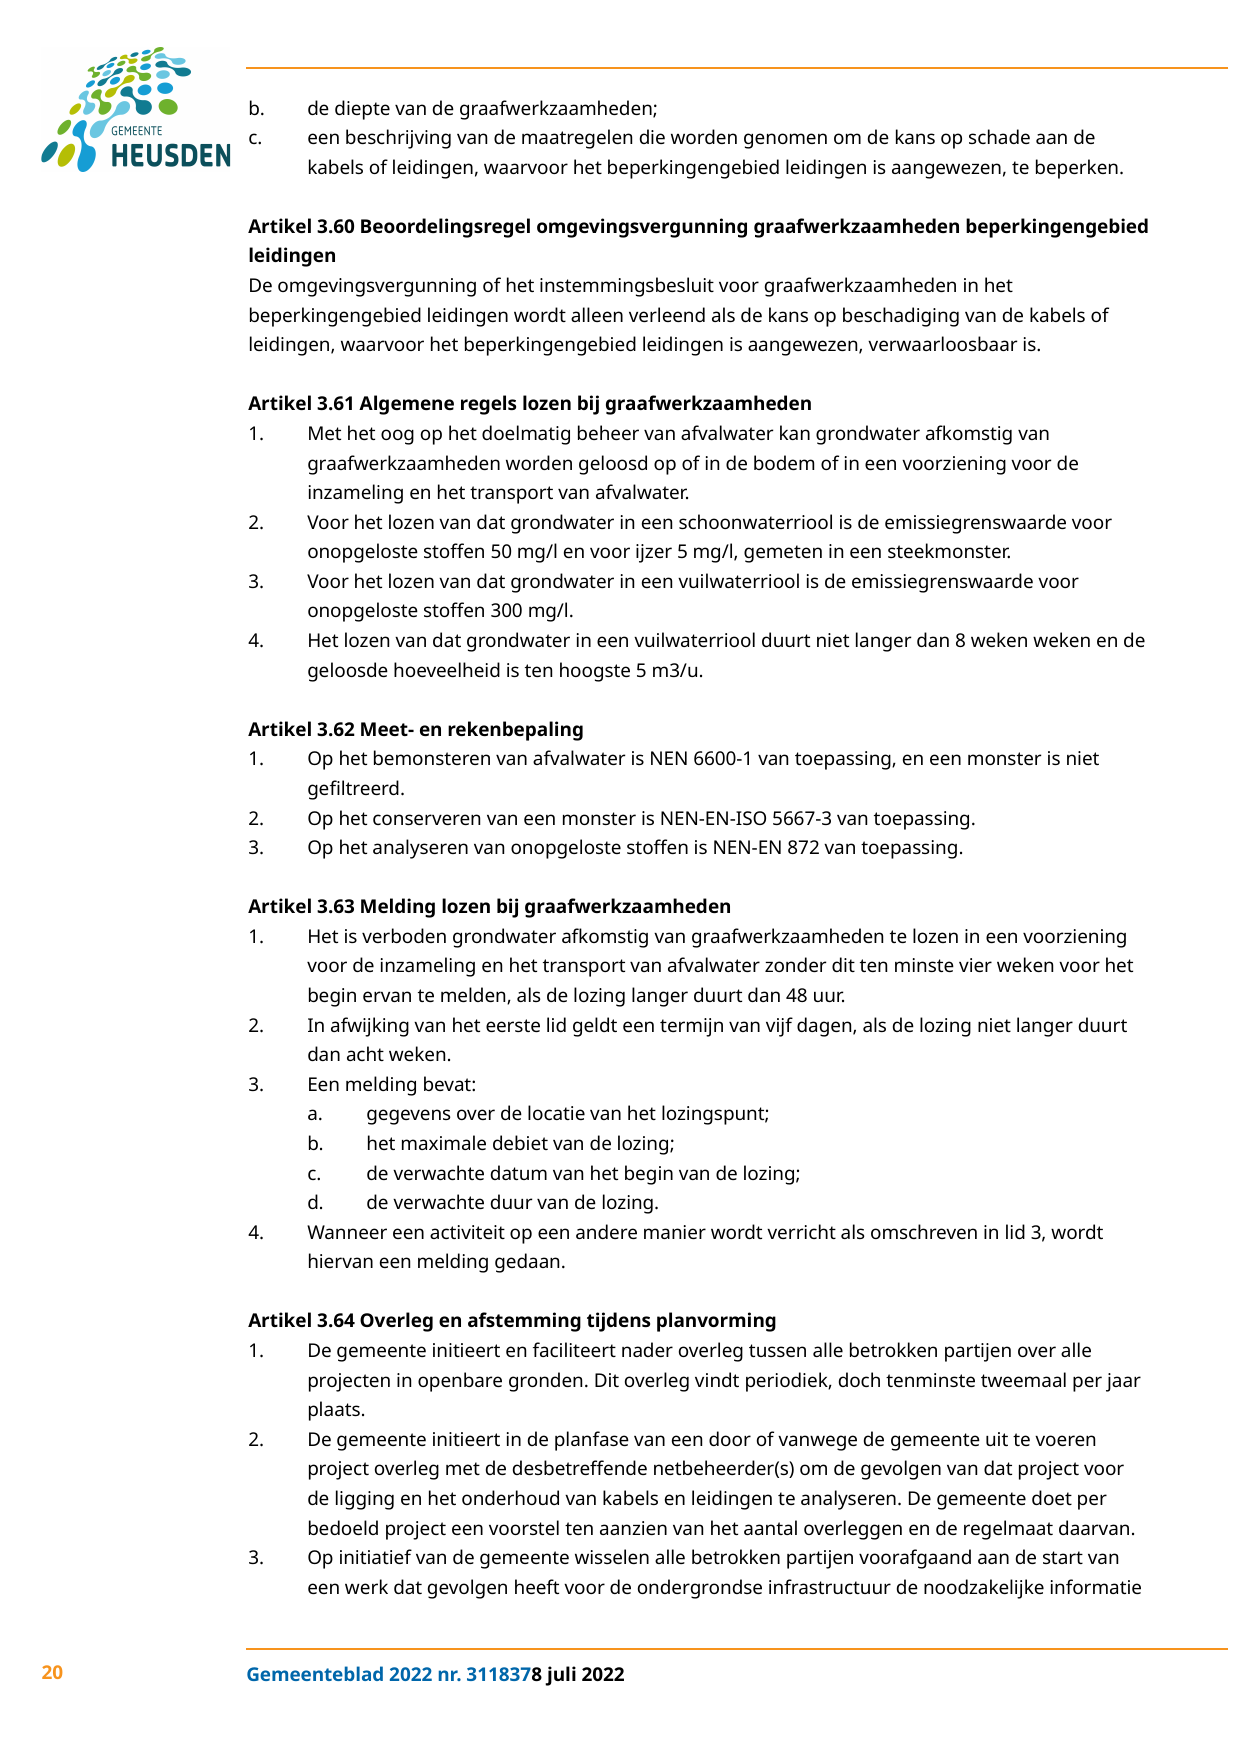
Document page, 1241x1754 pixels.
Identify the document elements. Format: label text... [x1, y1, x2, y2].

text De omgevingsvergunning of het instemmingsbesluit voor graafwerkzaamheden in het beperkingengebied leidingen wordt alleen verleend als de kans op beschadiging van de kabels of leidingen, waarvoor het beperkingengebied leidingen is aangewezen, verwaarloosbaar is. [248, 272, 1152, 357]
list De gemeente initieert in de planfase van een door of vanwege de gemeente uit te voeren project overleg met de desbetreffende netbeheerder(s) om de gevolgen van dat project voor de ligging en het onderhoud van kabels en leidingen te analyseren. De gemeente doet per bedoeld project een voorstel ten aanzien van het aantal overleggen en de regelmaat daarvan. [248, 1426, 1152, 1541]
list De gemeente initieert en faciliteert nader overleg tussen alle betrokken partijen over alle projecten in openbare gronden. Dit overleg vindt periodiek, doch tenminste tweemaal per jaar plaats. [248, 1337, 1152, 1422]
list gegevens over de locatie van het lozingspunt; [307, 1101, 1152, 1126]
list Het is verboden grondwater afkomstig van graafwerkzaamheden te lozen in een voorziening voor de inzameling en het transport van afvalwater zonder dit ten minste vier weken voor het begin ervan te melden, als de lozing langer duurt dan 48 uur. [248, 923, 1152, 1008]
list Een melding bevat: [248, 1071, 1152, 1097]
picture [41, 47, 231, 172]
text Artikel 3.62 Meet- en rekenbepaling [248, 716, 1152, 742]
list Het lozen van dat grondwater in een vuilwaterriool duurt niet langer dan 8 weken weken en de geloosde hoeveelheid is ten hoogste 5 m3/u. [248, 627, 1152, 683]
text Artikel 3.64 Overleg en afstemming tijdens planvorming [248, 1308, 1152, 1333]
list een beschrijving van de maatregelen die worden genomen om de kans op schade aan de kabels of leidingen, waarvoor het beperkingengebied leidingen is aangewezen, te beperken. [248, 124, 1152, 180]
list Op het analyseren van onopgeloste stoffen is NEN-EN 872 van toepassing. [248, 834, 1152, 860]
list Voor het lozen van dat grondwater in een schoonwaterriool is de emissiegrenswaarde voor onopgeloste stoffen 50 mg/l en voor ijzer 5 mg/l, gemeten in een steekmonster. [248, 509, 1152, 564]
list Op het conserveren van een monster is NEN-EN-ISO 5667-3 van toepassing. [248, 805, 1152, 831]
list Wanneer een activiteit op een andere manier wordt verricht als omschreven in lid 3, wordt hiervan een melding gedaan. [248, 1219, 1152, 1274]
list het maximale debiet van de lozing; [307, 1130, 1152, 1156]
text Artikel 3.63 Melding lozen bij graafwerkzaamheden [248, 893, 1152, 919]
list Op initiatief van de gemeente wisselen alle betrokken partijen voorafgaand aan de start van een werk dat gevolgen heeft voor de ondergrondse infrastructuur de noodzakelijke informatie [248, 1544, 1152, 1600]
list In afwijking van het eerste lid geldt een termijn van vijf dagen, als de lozing niet langer duurt dan acht weken. [248, 1012, 1152, 1067]
list de verwachte duur van de lozing. [307, 1189, 1152, 1215]
list de diepte van de graafwerkzaamheden; [248, 95, 1152, 121]
text Artikel 3.61 Algemene regels lozen bij graafwerkzaamheden [248, 391, 1152, 416]
list Op het bemonsteren van afvalwater is NEN 6600-1 van toepassing, en een monster is niet gefiltreerd. [248, 746, 1152, 801]
list Met het oog op het doelmatig beheer van afvalwater kan grondwater afkomstig van graafwerkzaamheden worden geloosd op of in de bodem of in een voorziening voor de inzameling en het transport van afvalwater. [248, 420, 1152, 505]
text Artikel 3.60 Beoordelingsregel omgevingsvergunning graafwerkzaamheden beperkingengebied leidingen [248, 213, 1152, 268]
list Voor het lozen van dat grondwater in een vuilwaterriool is de emissiegrenswaarde voor onopgeloste stoffen 300 mg/l. [248, 568, 1152, 623]
list de verwachte datum van het begin van de lozing; [307, 1160, 1152, 1186]
